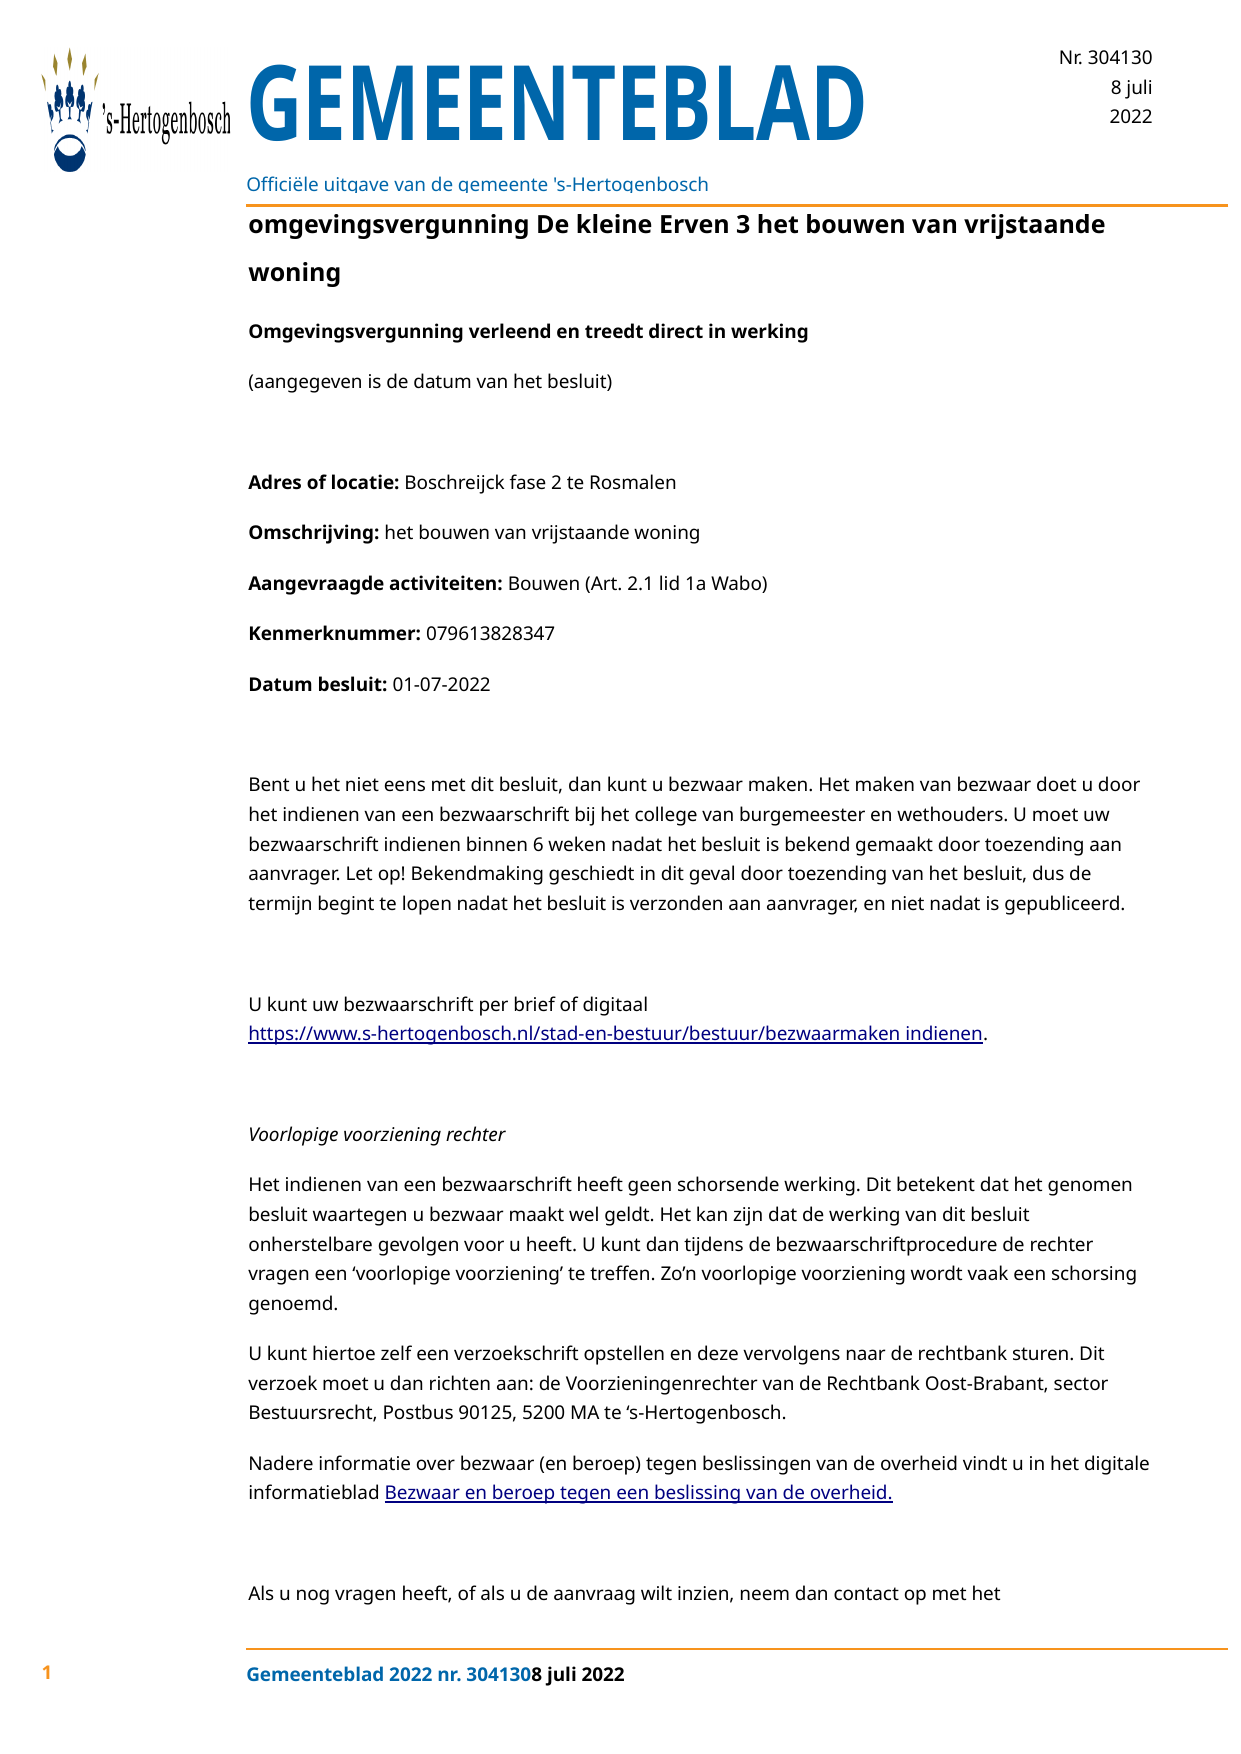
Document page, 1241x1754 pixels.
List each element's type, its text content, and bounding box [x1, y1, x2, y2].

text Adres of locatie: Boschreijck fase 2 te Rosmalen [248, 469, 1152, 495]
text Het indienen van een bezwaarschrift heeft geen schorsende werking. Dit betekent dat het genomen besluit waartegen u bezwaar maakt wel geldt. Het kan zijn dat de werking van dit besluit onherstelbare gevolgen voor u heeft. U kunt dan tijdens de bezwaarschriftprocedure de rechter vragen een ‘voorlopige voorziening’ te treffen. Zo’n voorlopige voorziening wordt vaak een schorsing genoemd. [248, 1172, 1152, 1316]
text Bent u het niet eens met dit besluit, dan kunt u bezwaar maken. Het maken van bezwaar doet u door het indienen van een bezwaarschrift bij het college van burgemeester en wethouders. U moet uw bezwaarschrift indienen binnen 6 weken nadat het besluit is bekend gemaakt door toezending aan aanvrager. Let op! Bekendmaking geschiedt in dit geval door toezending van het besluit, dus de termijn begint te lopen nadat het besluit is verzonden aan aanvrager, en niet nadat is gepubliceerd. [248, 772, 1152, 916]
text Omgevingsvergunning verleend en treedt direct in werking [248, 318, 1152, 344]
text Aangevraagde activiteiten: Bouwen (Art. 2.1 lid 1a Wabo) [248, 570, 1152, 596]
picture [41, 47, 231, 172]
text U kunt uw bezwaarschrift per brief of digitaal https://www.s-hertogenbosch.nl/stad-en-bestuur/bestuur/bezwaarmaken indienen. [248, 991, 1152, 1046]
text Kenmerknummer: 079613828347 [248, 620, 1152, 646]
text Als u nog vragen heeft, of als u de aanvraag wilt inzien, neem dan contact op met het [248, 1580, 1152, 1606]
text Voorlopige voorziening rechter [248, 1121, 1152, 1147]
text Omschrijving: het bouwen van vrijstaande woning [248, 519, 1152, 545]
text omgevingsvergunning De kleine Erven 3 het bouwen van vrijstaande woning [248, 207, 1152, 288]
text U kunt hiertoe zelf een verzoekschrift opstellen en deze vervolgens naar de rechtbank sturen. Dit verzoek moet u dan richten aan: de Voorzieningenrechter van de Rechtbank Oost-Brabant, sector Bestuursrecht, Postbus 90125, 5200 MA te ‘s-Hertogenbosch. [248, 1340, 1152, 1425]
text Datum besluit: 01-07-2022 [248, 671, 1152, 697]
text (aangegeven is de datum van het besluit) [248, 368, 1152, 394]
text Nadere informatie over bezwaar (en beroep) tegen beslissingen van de overheid vindt u in het digitale informatieblad Bezwaar en beroep tegen een beslissing van de overheid. [248, 1450, 1152, 1505]
